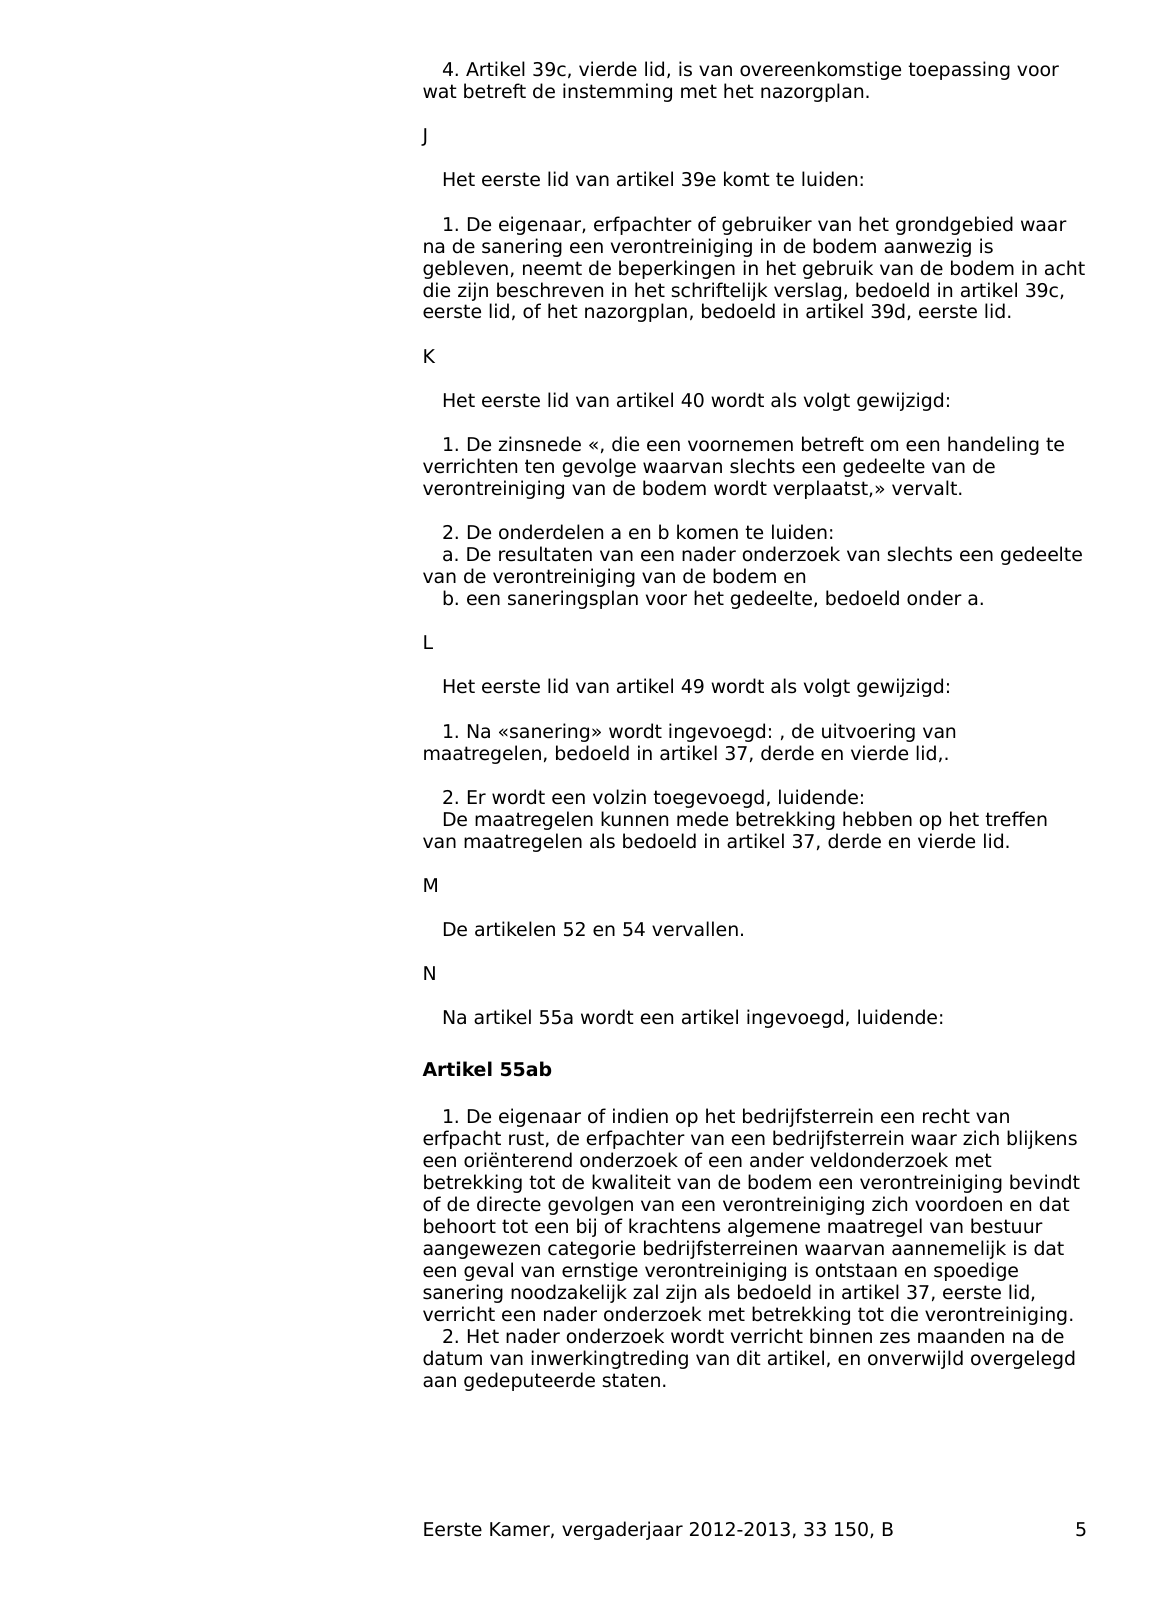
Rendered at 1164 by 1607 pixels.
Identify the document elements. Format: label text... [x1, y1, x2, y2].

subtitle Artikel 55ab [422, 1059, 1087, 1081]
text Het eerste lid van artikel 39e komt te luiden: [422, 169, 1087, 191]
text K [422, 346, 1087, 368]
text Het eerste lid van artikel 40 wordt als volgt gewijzigd: [422, 390, 1087, 412]
text a. De resultaten van een nader onderzoek van slechts een gedeelte van de verontreiniging van de bodem en [422, 544, 1087, 588]
text N [422, 963, 1087, 985]
text 1. Na «sanering» wordt ingevoegd: , de uitvoering van maatregelen, bedoeld in artikel 37, derde en vierde lid,. [422, 721, 1087, 764]
text De artikelen 52 en 54 vervallen. [422, 919, 1087, 941]
text M [422, 875, 1087, 897]
text Na artikel 55a wordt een artikel ingevoegd, luidende: [422, 1007, 1087, 1029]
text 2. De onderdelen a en b komen te luiden: [422, 522, 1087, 544]
text De maatregelen kunnen mede betrekking hebben op het treffen van maatregelen als bedoeld in artikel 37, derde en vierde lid. [422, 809, 1087, 853]
text 2. Er wordt een volzin toegevoegd, luidende: [422, 787, 1087, 809]
text J [422, 125, 1087, 147]
text 4. Artikel 39c, vierde lid, is van overeenkomstige toepassing voor wat betreft de instemming met het nazorgplan. [422, 59, 1087, 103]
text Het eerste lid van artikel 49 wordt als volgt gewijzigd: [422, 676, 1087, 698]
text 1. De eigenaar, erfpachter of gebruiker van het grondgebied waar na de sanering een verontreiniging in de bodem aanwezig is gebleven, neemt de beperkingen in het gebruik van de bodem in acht die zijn beschreven in het schriftelijk verslag, bedoeld in artikel 39c, eerste lid, of het nazorgplan, bedoeld in artikel 39d, eerste lid. [422, 213, 1087, 323]
text b. een saneringsplan voor het gedeelte, bedoeld onder a. [422, 588, 1087, 610]
text 2. Het nader onderzoek wordt verricht binnen zes maanden na de datum van inwerkingtreding van dit artikel, en onverwijld overgelegd aan gedeputeerde staten. [422, 1326, 1087, 1392]
text L [422, 632, 1087, 654]
text 1. De zinsnede «, die een voornemen betreft om een handeling te verrichten ten gevolge waarvan slechts een gedeelte van de verontreiniging van de bodem wordt verplaatst,» vervalt. [422, 434, 1087, 500]
text 1. De eigenaar of indien op het bedrijfsterrein een recht van erfpacht rust, de erfpachter van een bedrijfsterrein waar zich blijkens een oriënterend onderzoek of een ander veldonderzoek met betrekking tot de kwaliteit van de bodem een verontreiniging bevindt of de directe gevolgen van een verontreiniging zich voordoen en dat behoort tot een bij of krachtens algemene maatregel van bestuur aangewezen categorie bedrijfsterreinen waarvan aannemelijk is dat een geval van ernstige verontreiniging is ontstaan en spoedige sanering noodzakelijk zal zijn als bedoeld in artikel 37, eerste lid, verricht een nader onderzoek met betrekking tot die verontreiniging. [422, 1106, 1087, 1326]
